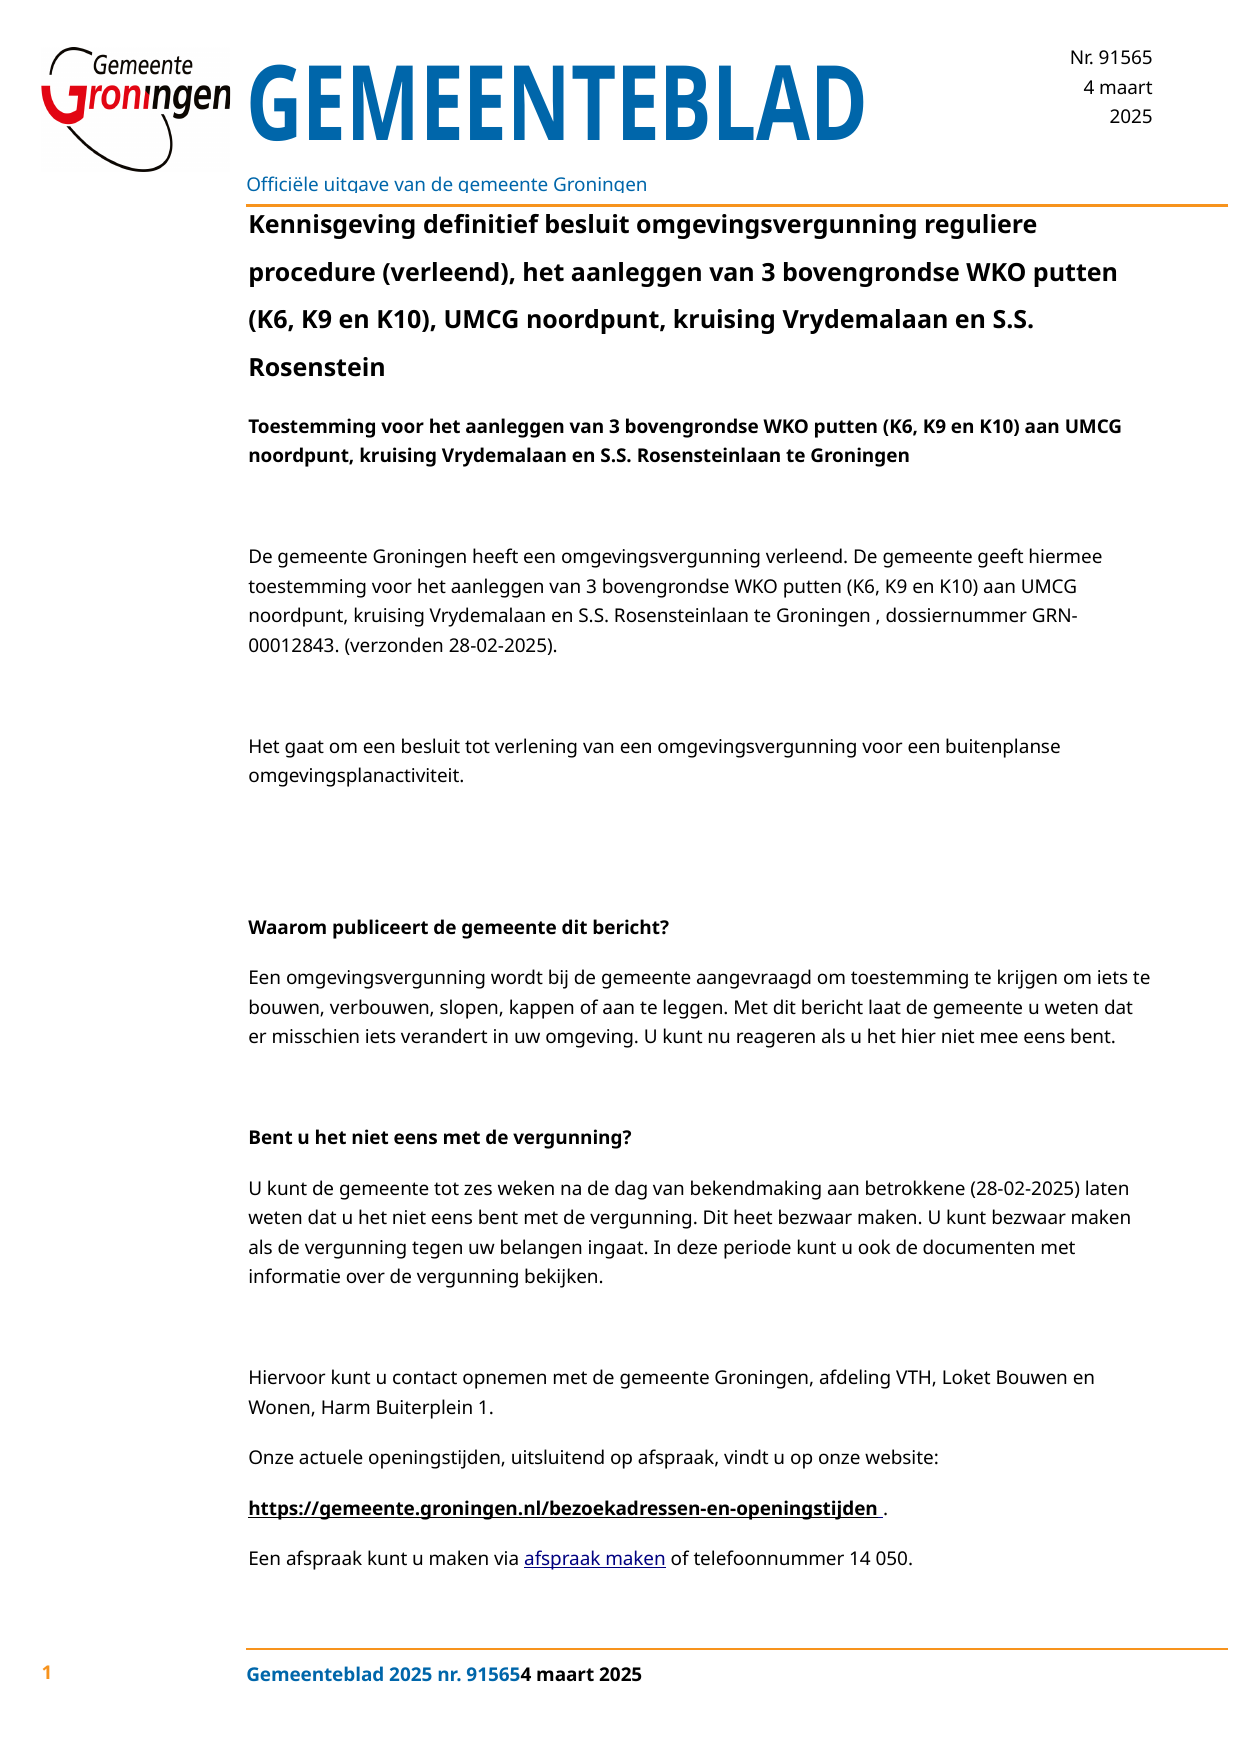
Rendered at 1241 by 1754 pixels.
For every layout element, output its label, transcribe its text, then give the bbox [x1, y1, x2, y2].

text Het gaat om een besluit tot verlening van een omgevingsvergunning voor een buitenplanse omgevingsplanactiviteit. [248, 733, 1152, 788]
text Waarom publiceert de gemeente dit bericht? [248, 914, 1152, 940]
text Een omgevingsvergunning wordt bij de gemeente aangevraagd om toestemming te krijgen om iets te bouwen, verbouwen, slopen, kappen of aan te leggen. Met dit bericht laat de gemeente u weten dat er misschien iets verandert in uw omgeving. U kunt nu reageren als u het hier niet mee eens bent. [248, 964, 1152, 1049]
text Onze actuele openingstijden, uitsluitend op afspraak, vindt u op onze website: [248, 1444, 1152, 1470]
text U kunt de gemeente tot zes weken na de dag van bekendmaking aan betrokkene (28-02-2025) laten weten dat u het niet eens bent met de vergunning. Dit heet bezwaar maken. U kunt bezwaar maken als de vergunning tegen uw belangen ingaat. In deze periode kunt u ook de documenten met informatie over de vergunning bekijken. [248, 1175, 1152, 1289]
picture [41, 47, 231, 172]
text Bent u het niet eens met de vergunning? [248, 1124, 1152, 1150]
text Een afspraak kunt u maken via afspraak maken of telefoonnummer 14 050. [248, 1545, 1152, 1571]
text De gemeente Groningen heeft een omgevingsvergunning verleend. De gemeente geeft hiermee toestemming voor het aanleggen van 3 bovengrondse WKO putten (K6, K9 en K10) aan UMCG noordpunt, kruising Vrydemalaan en S.S. Rosensteinlaan te Groningen , dossiernummer GRN-00012843. (verzonden 28-02-2025). [248, 543, 1152, 658]
text https://gemeente.groningen.nl/bezoekadressen-en-openingstijden . [248, 1495, 1152, 1521]
text Kennisgeving definitief besluit omgevingsvergunning reguliere procedure (verleend), het aanleggen van 3 bovengrondse WKO putten (K6, K9 en K10), UMCG noordpunt, kruising Vrydemalaan en S.S. Rosenstein [248, 207, 1152, 384]
text Toestemming voor het aanleggen van 3 bovengrondse WKO putten (K6, K9 en K10) aan UMCG noordpunt, kruising Vrydemalaan en S.S. Rosensteinlaan te Groningen [248, 413, 1152, 468]
text Hiervoor kunt u contact opnemen met de gemeente Groningen, afdeling VTH, Loket Bouwen en Wonen, Harm Buiterplein 1. [248, 1364, 1152, 1420]
